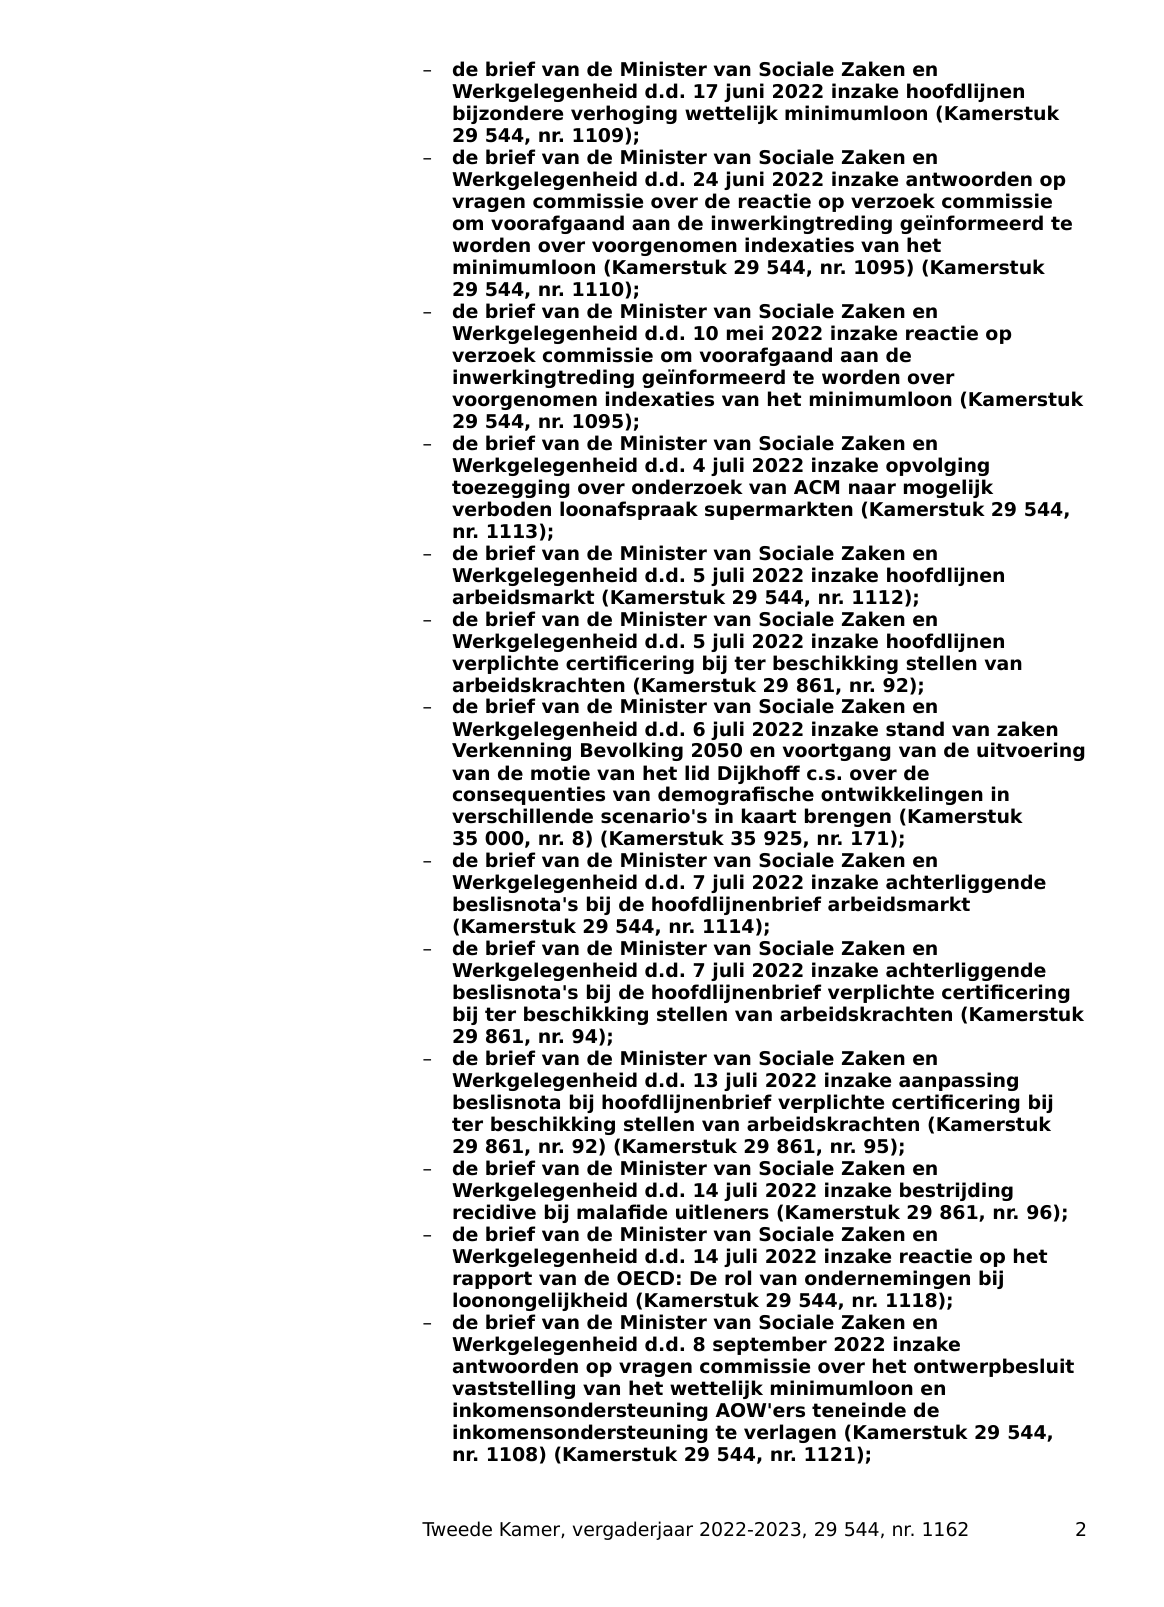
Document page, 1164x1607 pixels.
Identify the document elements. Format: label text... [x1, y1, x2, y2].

text – de brief van de Minister van Sociale Zaken en Werkgelegenheid d.d. 7 juli 2022 inzake achterliggende beslisnota's bij de hoofdlijnenbrief arbeidsmarkt (Kamerstuk 29 544, nr. 1114); [422, 850, 1087, 938]
text – de brief van de Minister van Sociale Zaken en Werkgelegenheid d.d. 14 juli 2022 inzake bestrijding recidive bij malafide uitleners (Kamerstuk 29 861, nr. 96); [422, 1158, 1087, 1224]
text – de brief van de Minister van Sociale Zaken en Werkgelegenheid d.d. 24 juni 2022 inzake antwoorden op vragen commissie over de reactie op verzoek commissie om voorafgaand aan de inwerkingtreding geïnformeerd te worden over voorgenomen indexaties van het minimumloon (Kamerstuk 29 544, nr. 1095) (Kamerstuk 29 544, nr. 1110); [422, 147, 1087, 301]
text – de brief van de Minister van Sociale Zaken en Werkgelegenheid d.d. 8 september 2022 inzake antwoorden op vragen commissie over het ontwerpbesluit vaststelling van het wettelijk minimumloon en inkomensondersteuning AOW'ers teneinde de inkomensondersteuning te verlagen (Kamerstuk 29 544, nr. 1108) (Kamerstuk 29 544, nr. 1121); [422, 1312, 1087, 1466]
text – de brief van de Minister van Sociale Zaken en Werkgelegenheid d.d. 6 juli 2022 inzake stand van zaken Verkenning Bevolking 2050 en voortgang van de uitvoering van de motie van het lid Dijkhoff c.s. over de consequenties van demografische ontwikkelingen in verschillende scenario's in kaart brengen (Kamerstuk 35 000, nr. 8) (Kamerstuk 35 925, nr. 171); [422, 696, 1087, 850]
text – de brief van de Minister van Sociale Zaken en Werkgelegenheid d.d. 17 juni 2022 inzake hoofdlijnen bijzondere verhoging wettelijk minimumloon (Kamerstuk 29 544, nr. 1109); [422, 59, 1087, 147]
text – de brief van de Minister van Sociale Zaken en Werkgelegenheid d.d. 5 juli 2022 inzake hoofdlijnen verplichte certificering bij ter beschikking stellen van arbeidskrachten (Kamerstuk 29 861, nr. 92); [422, 608, 1087, 696]
text – de brief van de Minister van Sociale Zaken en Werkgelegenheid d.d. 13 juli 2022 inzake aanpassing beslisnota bij hoofdlijnenbrief verplichte certificering bij ter beschikking stellen van arbeidskrachten (Kamerstuk 29 861, nr. 92) (Kamerstuk 29 861, nr. 95); [422, 1048, 1087, 1158]
text – de brief van de Minister van Sociale Zaken en Werkgelegenheid d.d. 14 juli 2022 inzake reactie op het rapport van de OECD: De rol van ondernemingen bij loonongelijkheid (Kamerstuk 29 544, nr. 1118); [422, 1224, 1087, 1312]
text – de brief van de Minister van Sociale Zaken en Werkgelegenheid d.d. 5 juli 2022 inzake hoofdlijnen arbeidsmarkt (Kamerstuk 29 544, nr. 1112); [422, 543, 1087, 608]
text – de brief van de Minister van Sociale Zaken en Werkgelegenheid d.d. 4 juli 2022 inzake opvolging toezegging over onderzoek van ACM naar mogelijk verboden loonafspraak supermarkten (Kamerstuk 29 544, nr. 1113); [422, 433, 1087, 543]
text – de brief van de Minister van Sociale Zaken en Werkgelegenheid d.d. 10 mei 2022 inzake reactie op verzoek commissie om voorafgaand aan de inwerkingtreding geïnformeerd te worden over voorgenomen indexaties van het minimumloon (Kamerstuk 29 544, nr. 1095); [422, 301, 1087, 433]
text – de brief van de Minister van Sociale Zaken en Werkgelegenheid d.d. 7 juli 2022 inzake achterliggende beslisnota's bij de hoofdlijnenbrief verplichte certificering bij ter beschikking stellen van arbeidskrachten (Kamerstuk 29 861, nr. 94); [422, 938, 1087, 1048]
